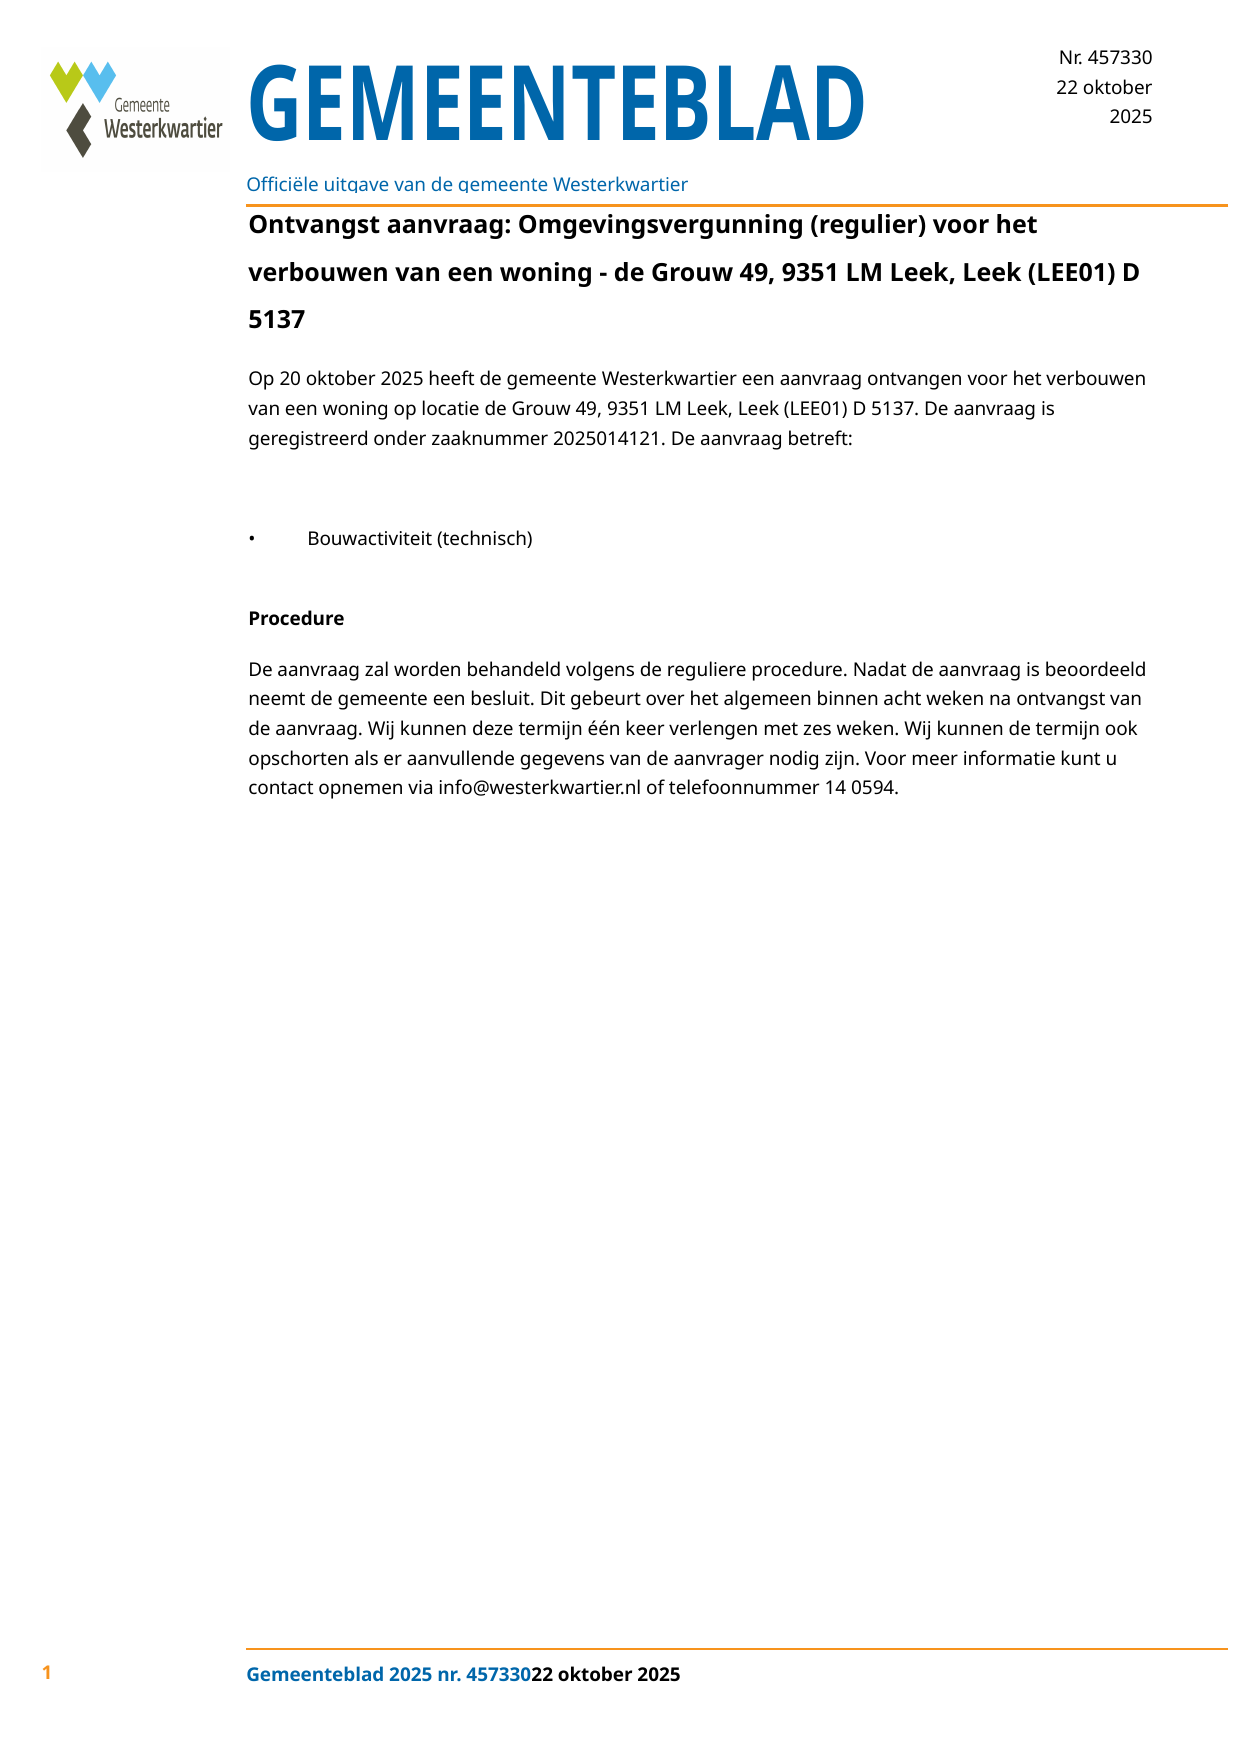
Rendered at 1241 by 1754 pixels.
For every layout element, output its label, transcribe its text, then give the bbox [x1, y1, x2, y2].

text Procedure [248, 606, 1152, 631]
text De aanvraag zal worden behandeld volgens de reguliere procedure. Nadat de aanvraag is beoordeeld neemt de gemeente een besluit. Dit gebeurt over het algemeen binnen acht weken na ontvangst van de aanvraag. Wij kunnen deze termijn één keer verlengen met zes weken. Wij kunnen de termijn ook opschorten als er aanvullende gegevens van de aanvrager nodig zijn. Voor meer informatie kunt u contact opnemen via info@westerkwartier.nl of telefoonnummer 14 0594. [248, 656, 1152, 800]
picture [41, 47, 231, 172]
text Ontvangst aanvraag: Omgevingsvergunning (regulier) voor het verbouwen van een woning - de Grouw 49, 9351 LM Leek, Leek (LEE01) D 5137 [248, 207, 1152, 336]
text Op 20 oktober 2025 heeft de gemeente Westerkwartier een aanvraag ontvangen voor het verbouwen van een woning op locatie de Grouw 49, 9351 LM Leek, Leek (LEE01) D 5137. De aanvraag is geregistreerd onder zaaknummer 2025014121. De aanvraag betreft: [248, 366, 1152, 450]
list Bouwactiviteit (technisch) [248, 526, 1152, 551]
